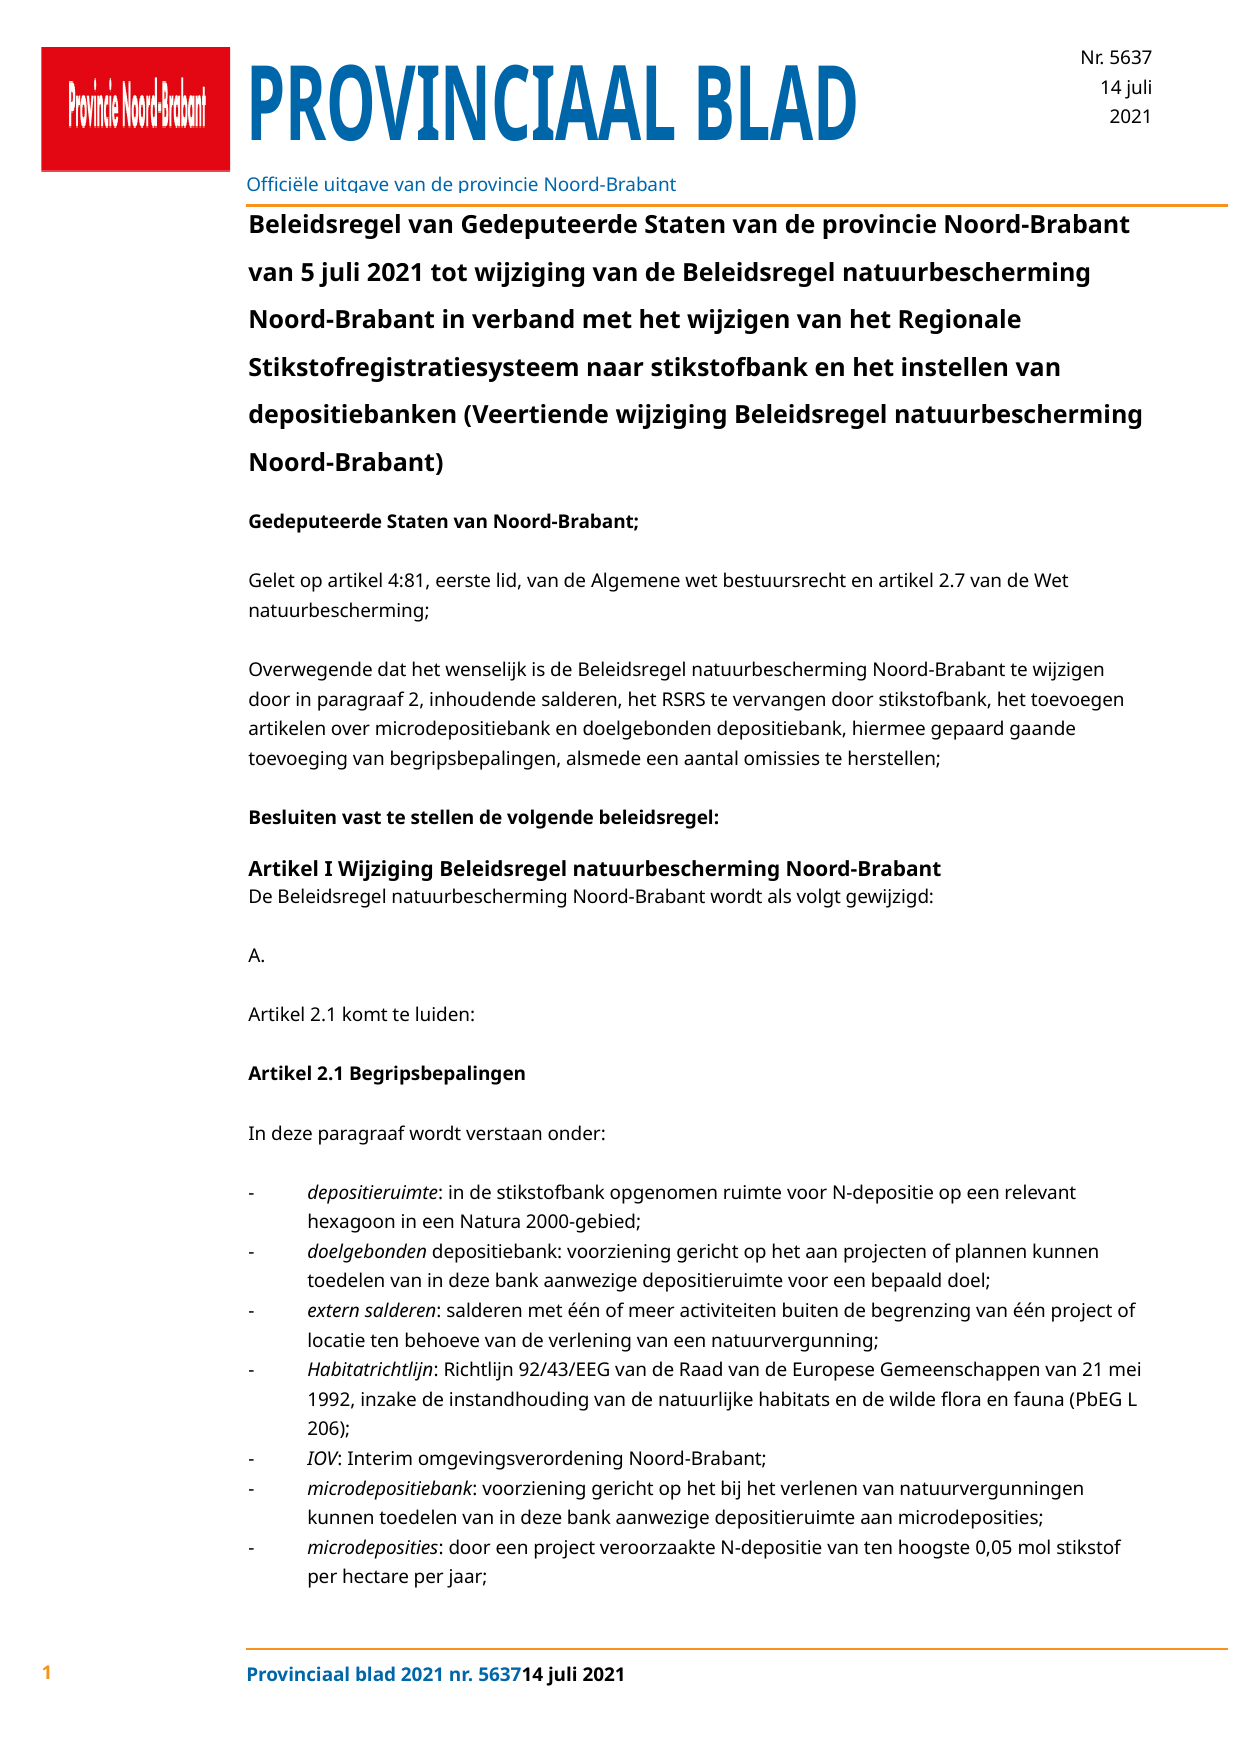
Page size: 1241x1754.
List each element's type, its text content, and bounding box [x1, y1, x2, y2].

list doelgebonden depositiebank: voorziening gericht op het aan projecten of plannen kunnen toedelen van in deze bank aanwezige depositieruimte voor een bepaald doel; [248, 1238, 1152, 1293]
list microdepositiebank: voorziening gericht op het bij het verlenen van natuurvergunningen kunnen toedelen van in deze bank aanwezige depositieruimte aan microdeposities; [248, 1475, 1152, 1530]
text In deze paragraaf wordt verstaan onder: [248, 1120, 1152, 1145]
list depositieruimte: in de stikstofbank opgenomen ruimte voor N-depositie op een relevant hexagoon in een Natura 2000-gebied; [248, 1179, 1152, 1234]
text De Beleidsregel natuurbescherming Noord-Brabant wordt als volgt gewijzigd: [248, 883, 1152, 909]
text Gelet op artikel 4:81, eerste lid, van de Algemene wet bestuursrecht en artikel 2.7 van de Wet natuurbescherming; [248, 567, 1152, 623]
text Besluiten vast te stellen de volgende beleidsregel: [248, 804, 1152, 830]
list microdeposities: door een project veroorzaakte N-depositie van ten hoogste 0,05 mol stikstof per hectare per jaar; [248, 1534, 1152, 1589]
list extern salderen: salderen met één of meer activiteiten buiten de begrenzing van één project of locatie ten behoeve van de verlening van een natuurvergunning; [248, 1297, 1152, 1352]
list Habitatrichtlijn: Richtlijn 92/43/EEG van de Raad van de Europese Gemeenschappen van 21 mei 1992, inzake de instandhouding van de natuurlijke habitats en de wilde flora en fauna (PbEG L 206); [248, 1356, 1152, 1441]
text Gedeputeerde Staten van Noord-Brabant; [248, 508, 1152, 534]
picture [41, 47, 231, 172]
text Overwegende dat het wenselijk is de Beleidsregel natuurbescherming Noord-Brabant te wijzigen door in paragraaf 2, inhoudende salderen, het RSRS te vervangen door stikstofbank, het toevoegen artikelen over microdepositiebank en doelgebonden depositiebank, hiermee gepaard gaande toevoeging van begripsbepalingen, alsmede een aantal omissies te herstellen; [248, 656, 1152, 771]
text Beleidsregel van Gedeputeerde Staten van de provincie Noord-Brabant van 5 juli 2021 tot wijziging van de Beleidsregel natuurbescherming Noord-Brabant in verband met het wijzigen van het Regionale Stikstofregistratiesysteem naar stikstofbank en het instellen van depositiebanken (Veertiende wijziging Beleidsregel natuurbescherming Noord-Brabant) [248, 207, 1152, 479]
text Artikel 2.1 komt te luiden: [248, 1001, 1152, 1027]
list IOV: Interim omgevingsverordening Noord-Brabant; [248, 1445, 1152, 1471]
text Artikel I Wijziging Beleidsregel natuurbescherming Noord-Brabant [248, 854, 1152, 883]
text Artikel 2.1 Begripsbepalingen [248, 1061, 1152, 1086]
text A. [248, 942, 1152, 968]
